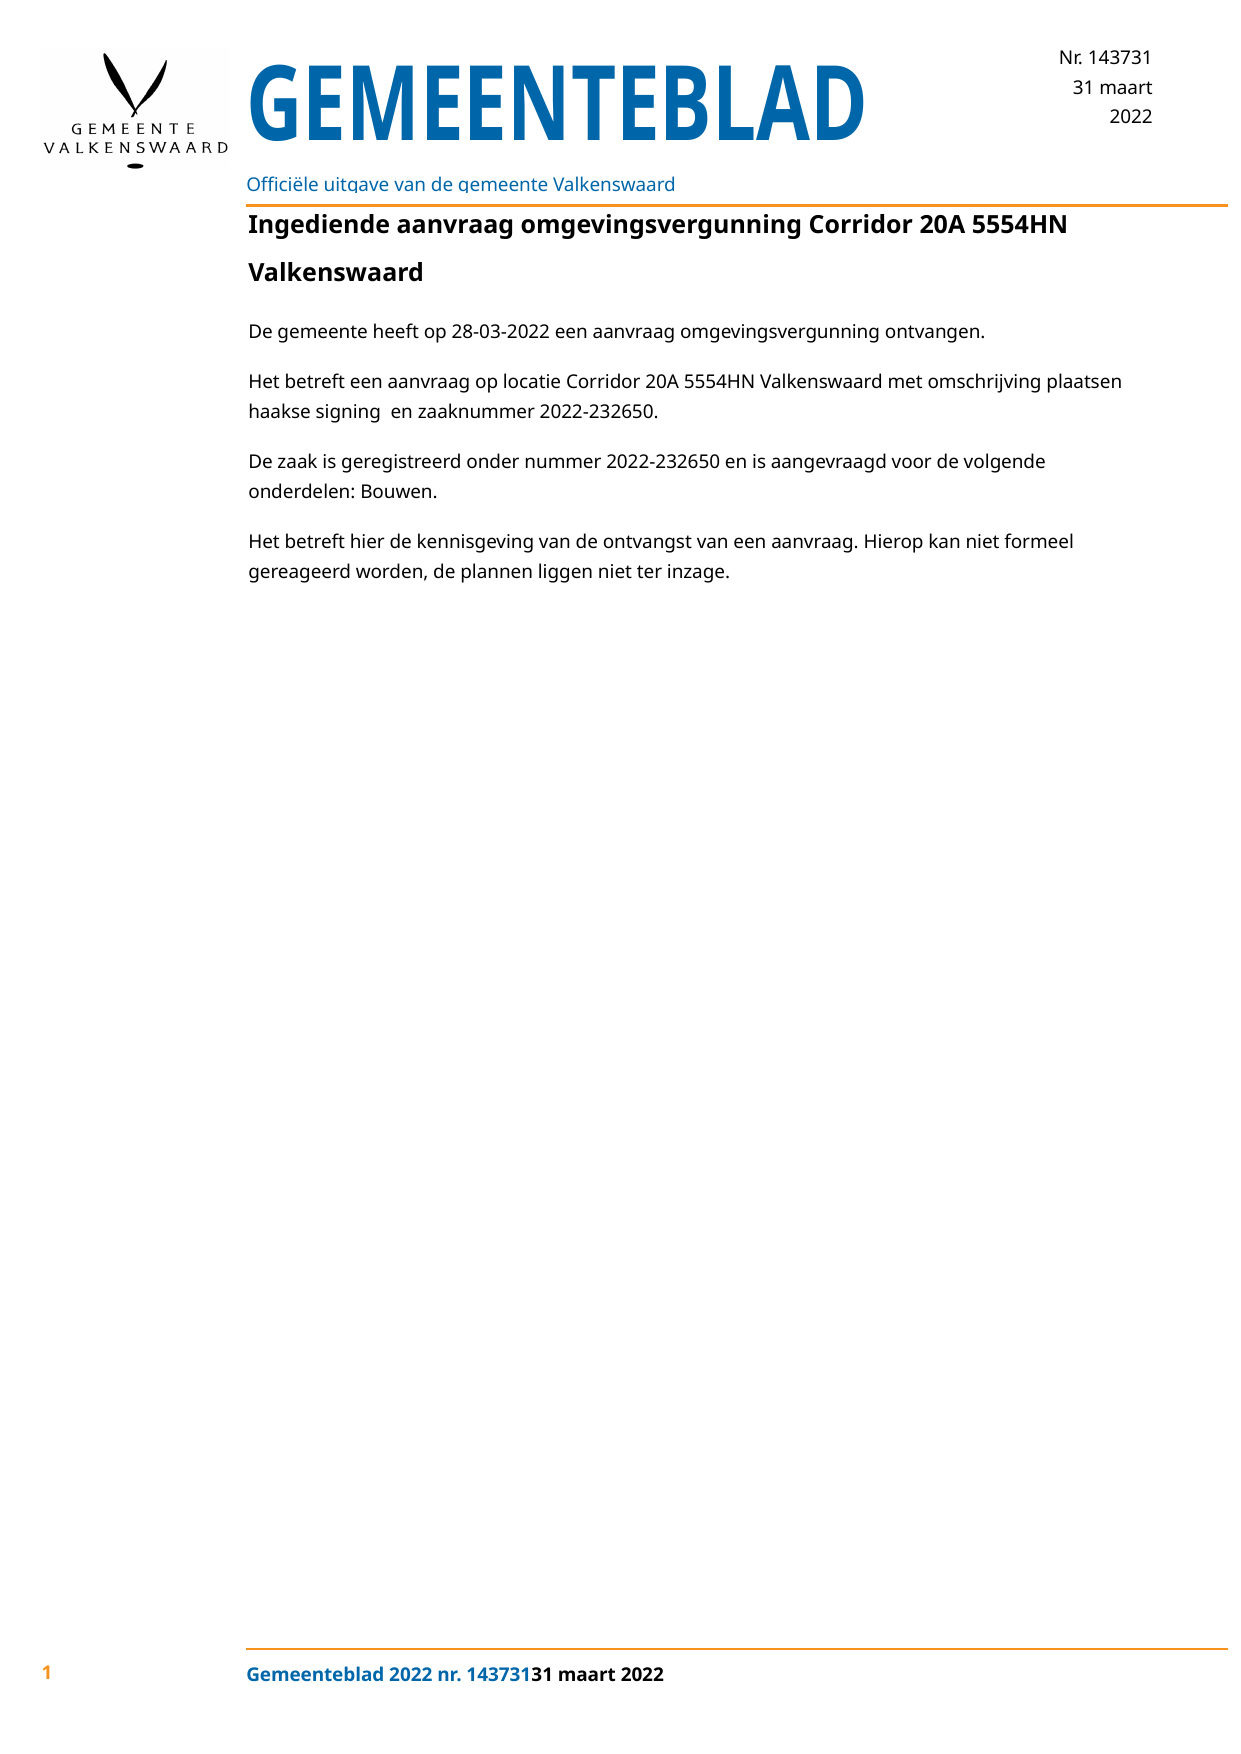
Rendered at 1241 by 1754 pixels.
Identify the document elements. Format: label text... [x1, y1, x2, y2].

text Het betreft een aanvraag op locatie Corridor 20A 5554HN Valkenswaard met omschrijving plaatsen haakse signing en zaaknummer 2022-232650. [248, 368, 1152, 424]
picture [41, 47, 231, 172]
text Ingediende aanvraag omgevingsvergunning Corridor 20A 5554HN Valkenswaard [248, 207, 1152, 288]
text De gemeente heeft op 28-03-2022 een aanvraag omgevingsvergunning ontvangen. [248, 318, 1152, 344]
text De zaak is geregistreerd onder nummer 2022-232650 en is aangevraagd voor de volgende onderdelen: Bouwen. [248, 448, 1152, 504]
text Het betreft hier de kennisgeving van de ontvangst van een aanvraag. Hierop kan niet formeel gereageerd worden, de plannen liggen niet ter inzage. [248, 528, 1152, 584]
